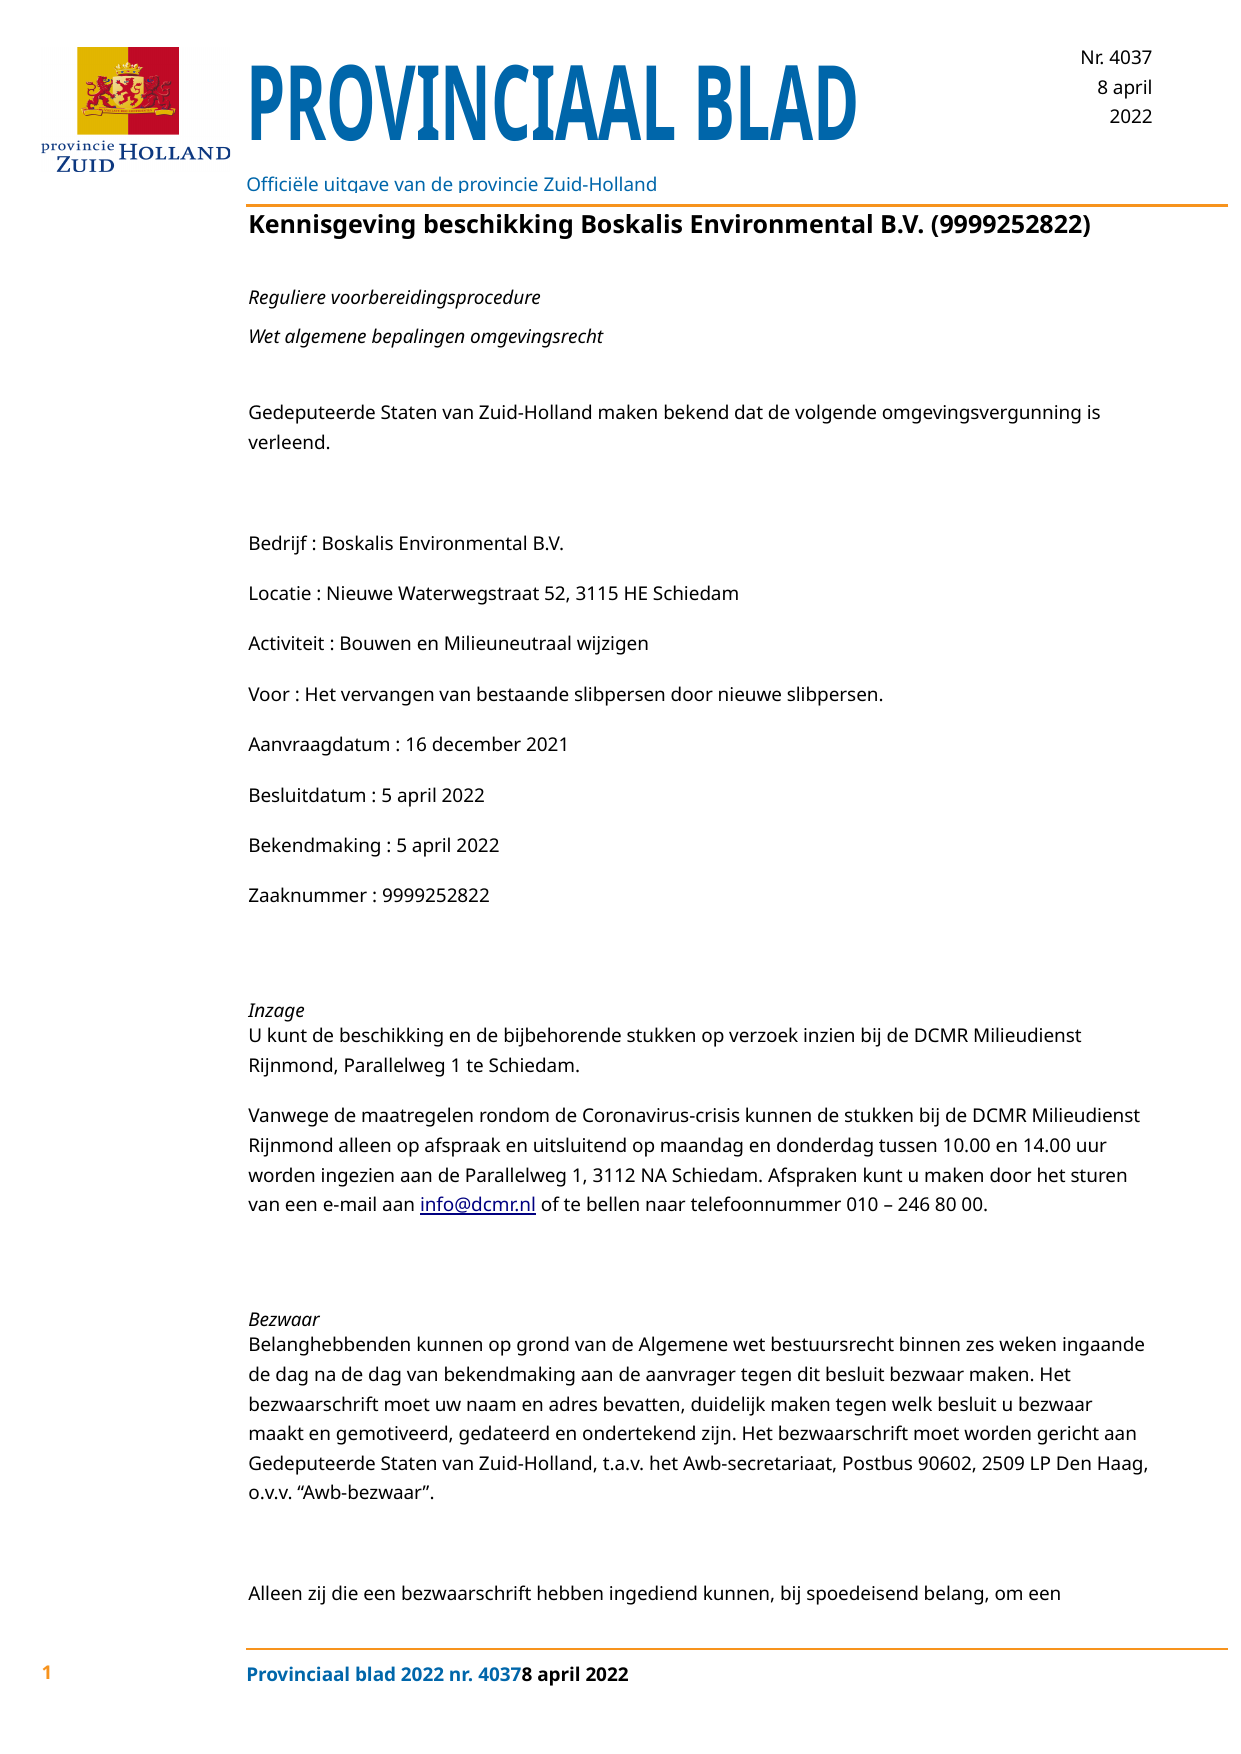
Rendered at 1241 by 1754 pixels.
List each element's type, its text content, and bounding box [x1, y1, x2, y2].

text Bedrijf : Boskalis Environmental B.V. [248, 530, 1152, 555]
text Activiteit : Bouwen en Milieuneutraal wijzigen [248, 631, 1152, 656]
text Vanwege de maatregelen rondom de Coronavirus-crisis kunnen de stukken bij de DCMR Milieudienst Rijnmond alleen op afspraak en uitsluitend op maandag en donderdag tussen 10.00 en 14.00 uur worden ingezien aan de Parallelweg 1, 3112 NA Schiedam. Afspraken kunt u maken door het sturen van een e-mail aan info@dcmr.nl of te bellen naar telefoonnummer 010 – 246 80 00. [248, 1103, 1152, 1217]
text Bekendmaking : 5 april 2022 [248, 832, 1152, 858]
picture [41, 47, 231, 172]
text Voor : Het vervangen van bestaande slibpersen door nieuwe slibpersen. [248, 681, 1152, 707]
text U kunt de beschikking en de bijbehorende stukken op verzoek inzien bij de DCMR Milieudienst Rijnmond, Parallelweg 1 te Schiedam. [248, 1023, 1152, 1078]
text Inzage [248, 997, 1152, 1023]
text Reguliere voorbereidingsprocedure [248, 284, 1152, 309]
text Locatie : Nieuwe Waterwegstraat 52, 3115 HE Schiedam [248, 580, 1152, 606]
text Wet algemene bepalingen omgevingsrecht [248, 323, 1152, 349]
text Aanvraagdatum : 16 december 2021 [248, 731, 1152, 757]
text Kennisgeving beschikking Boskalis Environmental B.V. (9999252822) [248, 207, 1152, 241]
text Gedeputeerde Staten van Zuid-Holland maken bekend dat de volgende omgevingsvergunning is verleend. [248, 399, 1152, 454]
text Besluitdatum : 5 april 2022 [248, 782, 1152, 807]
text Belanghebbenden kunnen op grond van de Algemene wet bestuursrecht binnen zes weken ingaande de dag na de dag van bekendmaking aan de aanvrager tegen dit besluit bezwaar maken. Het bezwaarschrift moet uw naam en adres bevatten, duidelijk maken tegen welk besluit u bezwaar maakt en gemotiveerd, gedateerd en ondertekend zijn. Het bezwaarschrift moet worden gericht aan Gedeputeerde Staten van Zuid-Holland, t.a.v. het Awb-secretariaat, Postbus 90602, 2509 LP Den Haag, o.v.v. “Awb-bezwaar”. [248, 1332, 1152, 1505]
text Alleen zij die een bezwaarschrift hebben ingediend kunnen, bij spoedeisend belang, om een [248, 1580, 1152, 1606]
text Bezwaar [248, 1306, 1152, 1332]
text Zaaknummer : 9999252822 [248, 883, 1152, 908]
